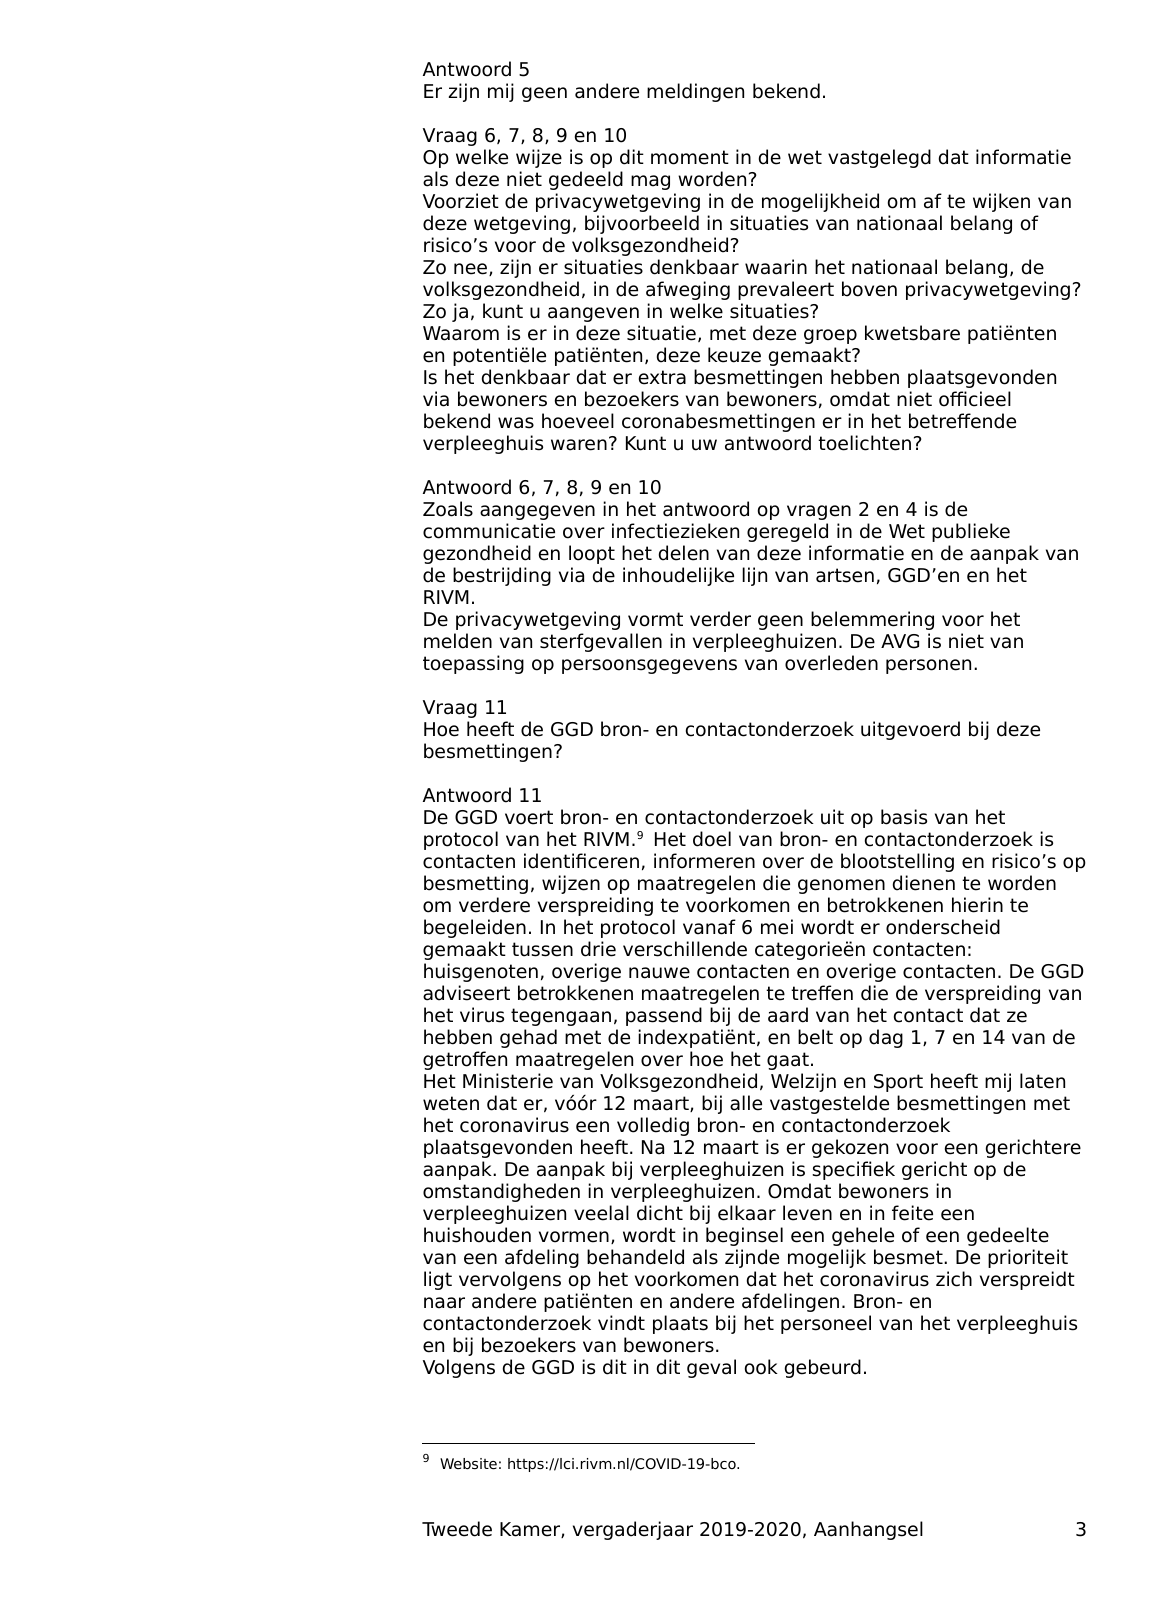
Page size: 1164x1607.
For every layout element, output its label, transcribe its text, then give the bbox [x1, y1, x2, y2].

text Voorziet de privacywetgeving in de mogelijkheid om af te wijken van deze wetgeving, bijvoorbeeld in situaties van nationaal belang of risico’s voor de volksgezondheid? [422, 191, 1087, 257]
text Vraag 11 [422, 697, 1087, 719]
text Waarom is er in deze situatie, met deze groep kwetsbare patiënten en potentiële patiënten, deze keuze gemaakt? [422, 323, 1087, 367]
text Zoals aangegeven in het antwoord op vragen 2 en 4 is de communicatie over infectiezieken geregeld in de Wet publieke gezondheid en loopt het delen van deze informatie en de aanpak van de bestrijding via de inhoudelijke lijn van artsen, GGD’en en het RIVM. [422, 499, 1087, 609]
text Website: https://lci.rivm.nl/COVID-19-bco. [422, 1452, 1087, 1474]
text Het Ministerie van Volksgezondheid, Welzijn en Sport heeft mij laten weten dat er, vóór 12 maart, bij alle vastgestelde besmettingen met het coronavirus een volledig bron- en contactonderzoek plaatsgevonden heeft. Na 12 maart is er gekozen voor een gerichtere aanpak. De aanpak bij verpleeghuizen is specifiek gericht op de omstandigheden in verpleeghuizen. Omdat bewoners in verpleeghuizen veelal dicht bij elkaar leven en in feite een huishouden vormen, wordt in beginsel een gehele of een gedeelte van een afdeling behandeld als zijnde mogelijk besmet. De prioriteit ligt vervolgens op het voorkomen dat het coronavirus zich verspreidt naar andere patiënten en andere afdelingen. Bron- en contactonderzoek vindt plaats bij het personeel van het verpleeghuis en bij bezoekers van bewoners. [422, 1071, 1087, 1357]
text Er zijn mij geen andere meldingen bekend. [422, 81, 1087, 103]
text Zo nee, zijn er situaties denkbaar waarin het nationaal belang, de volksgezondheid, in de afweging prevaleert boven privacywetgeving? Zo ja, kunt u aangeven in welke situaties? [422, 257, 1087, 323]
text Vraag 6, 7, 8, 9 en 10 [422, 125, 1087, 147]
text Antwoord 6, 7, 8, 9 en 10 [422, 477, 1087, 499]
text Hoe heeft de GGD bron- en contactonderzoek uitgevoerd bij deze besmettingen? [422, 719, 1087, 763]
text Antwoord 11 [422, 785, 1087, 807]
text Op welke wijze is op dit moment in de wet vastgelegd dat informatie als deze niet gedeeld mag worden? [422, 147, 1087, 191]
text Antwoord 5 [422, 59, 1087, 81]
text De GGD voert bron- en contactonderzoek uit op basis van het protocol van het RIVM. Het doel van bron- en contactonderzoek is contacten identificeren, informeren over de blootstelling en risico’s op besmetting, wijzen op maatregelen die genomen dienen te worden om verdere verspreiding te voorkomen en betrokkenen hierin te begeleiden. In het protocol vanaf 6 mei wordt er onderscheid gemaakt tussen drie verschillende categorieën contacten: huisgenoten, overige nauwe contacten en overige contacten. De GGD adviseert betrokkenen maatregelen te treffen die de verspreiding van het virus tegengaan, passend bij de aard van het contact dat ze hebben gehad met de indexpatiënt, en belt op dag 1, 7 en 14 van de getroffen maatregelen over hoe het gaat. [422, 807, 1087, 1071]
text De privacywetgeving vormt verder geen belemmering voor het melden van sterfgevallen in verpleeghuizen. De AVG is niet van toepassing op persoonsgegevens van overleden personen. [422, 609, 1087, 675]
text Volgens de GGD is dit in dit geval ook gebeurd. [422, 1357, 1087, 1379]
text Is het denkbaar dat er extra besmettingen hebben plaatsgevonden via bewoners en bezoekers van bewoners, omdat niet officieel bekend was hoeveel coronabesmettingen er in het betreffende verpleeghuis waren? Kunt u uw antwoord toelichten? [422, 367, 1087, 455]
